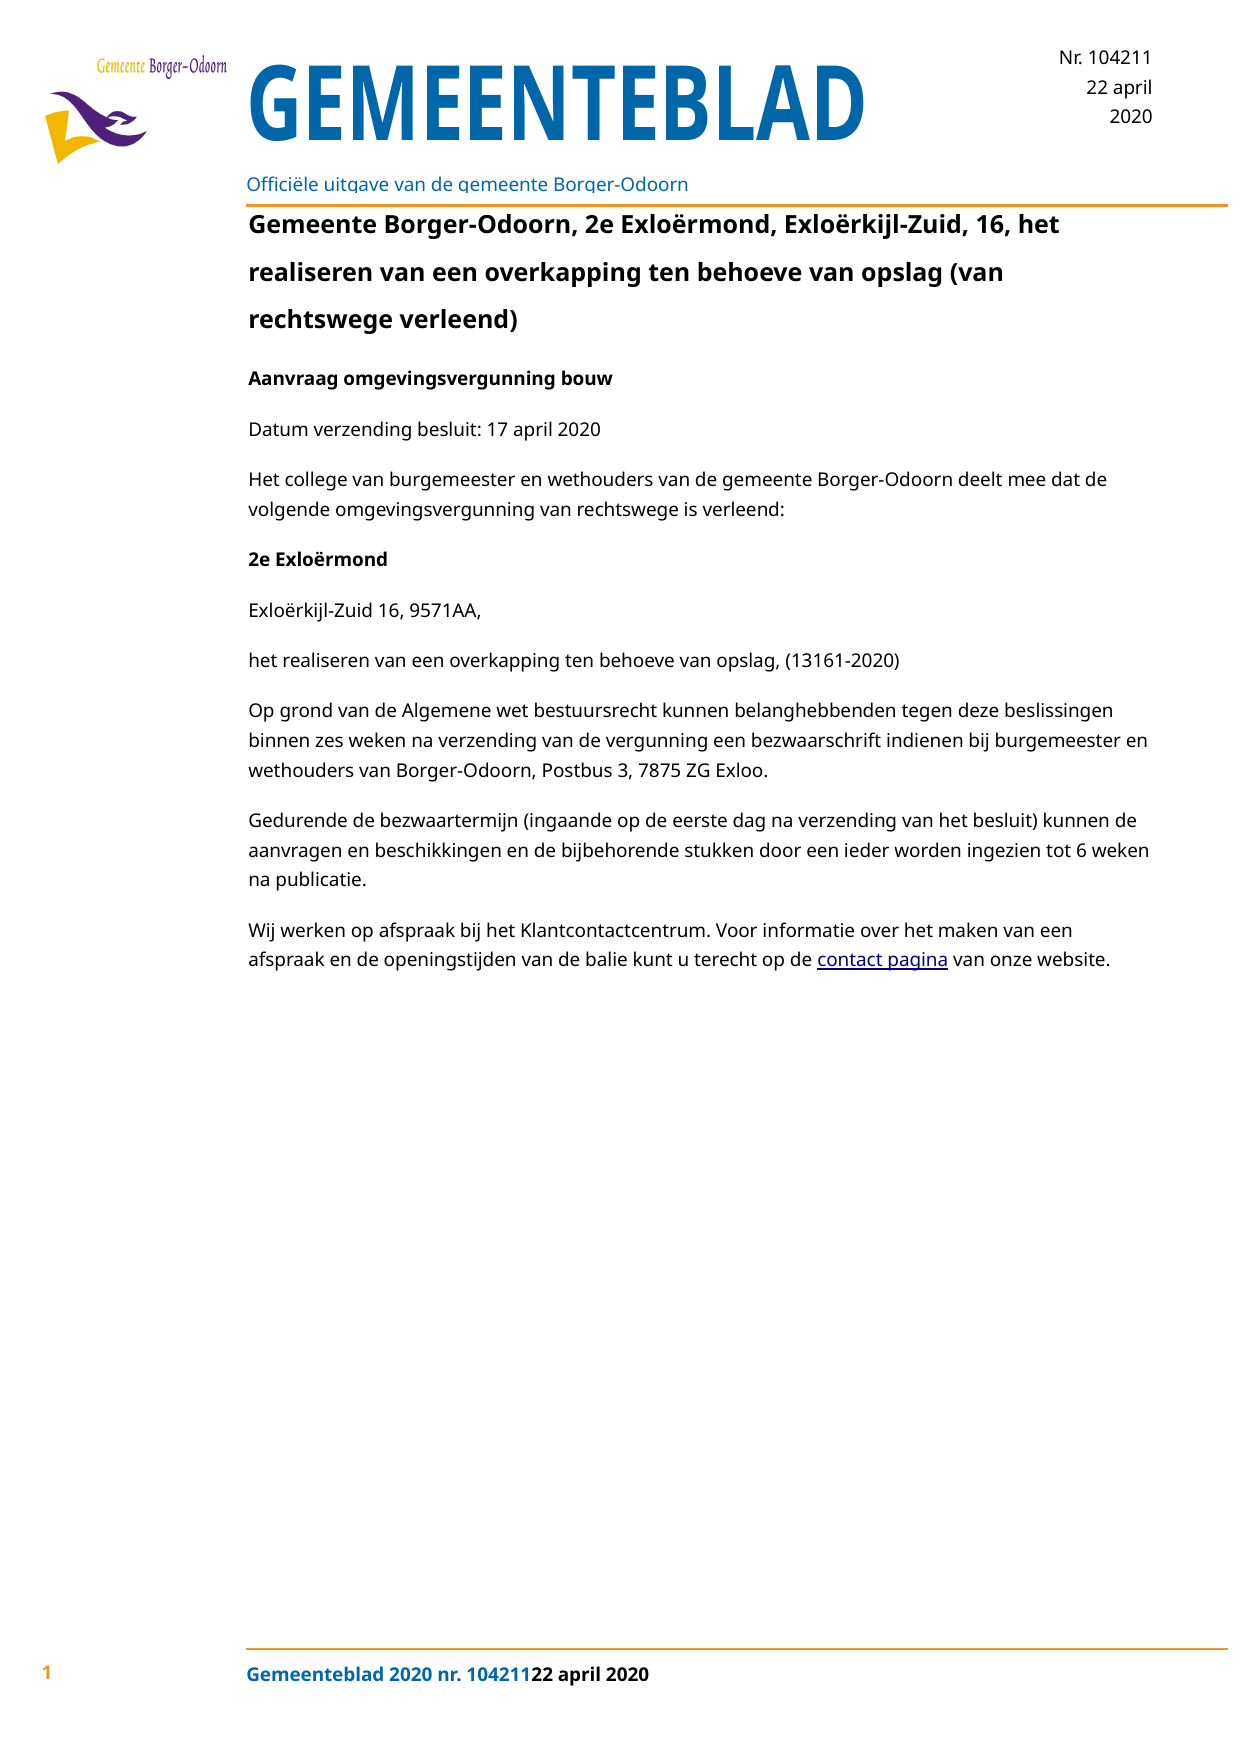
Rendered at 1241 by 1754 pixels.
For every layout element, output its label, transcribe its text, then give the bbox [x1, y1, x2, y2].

text Het college van burgemeester en wethouders van de gemeente Borger-Odoorn deelt mee dat de volgende omgevingsvergunning van rechtswege is verleend: [248, 466, 1152, 522]
text Datum verzending besluit: 17 april 2020 [248, 416, 1152, 442]
text Op grond van de Algemene wet bestuursrecht kunnen belanghebbenden tegen deze beslissingen binnen zes weken na verzending van de vergunning een bezwaarschrift indienen bij burgemeester en wethouders van Borger-Odoorn, Postbus 3, 7875 ZG Exloo. [248, 698, 1152, 782]
picture [41, 47, 231, 172]
text Gedurende de bezwaartermijn (ingaande op de eerste dag na verzending van het besluit) kunnen de aanvragen en beschikkingen en de bijbehorende stukken door een ieder worden ingezien tot 6 weken na publicatie. [248, 807, 1152, 892]
text Wij werken op afspraak bij het Klantcontactcentrum. Voor informatie over het maken van een afspraak en de openingstijden van de balie kunt u terecht op de contact pagina van onze website. [248, 917, 1152, 972]
text Exloërkijl-Zuid 16, 9571AA, [248, 597, 1152, 622]
text het realiseren van een overkapping ten behoeve van opslag, (13161-2020) [248, 647, 1152, 673]
text Aanvraag omgevingsvergunning bouw [248, 366, 1152, 391]
text 2e Exloërmond [248, 546, 1152, 572]
text Gemeente Borger-Odoorn, 2e Exloërmond, Exloërkijl-Zuid, 16, het realiseren van een overkapping ten behoeve van opslag (van rechtswege verleend) [248, 207, 1152, 336]
